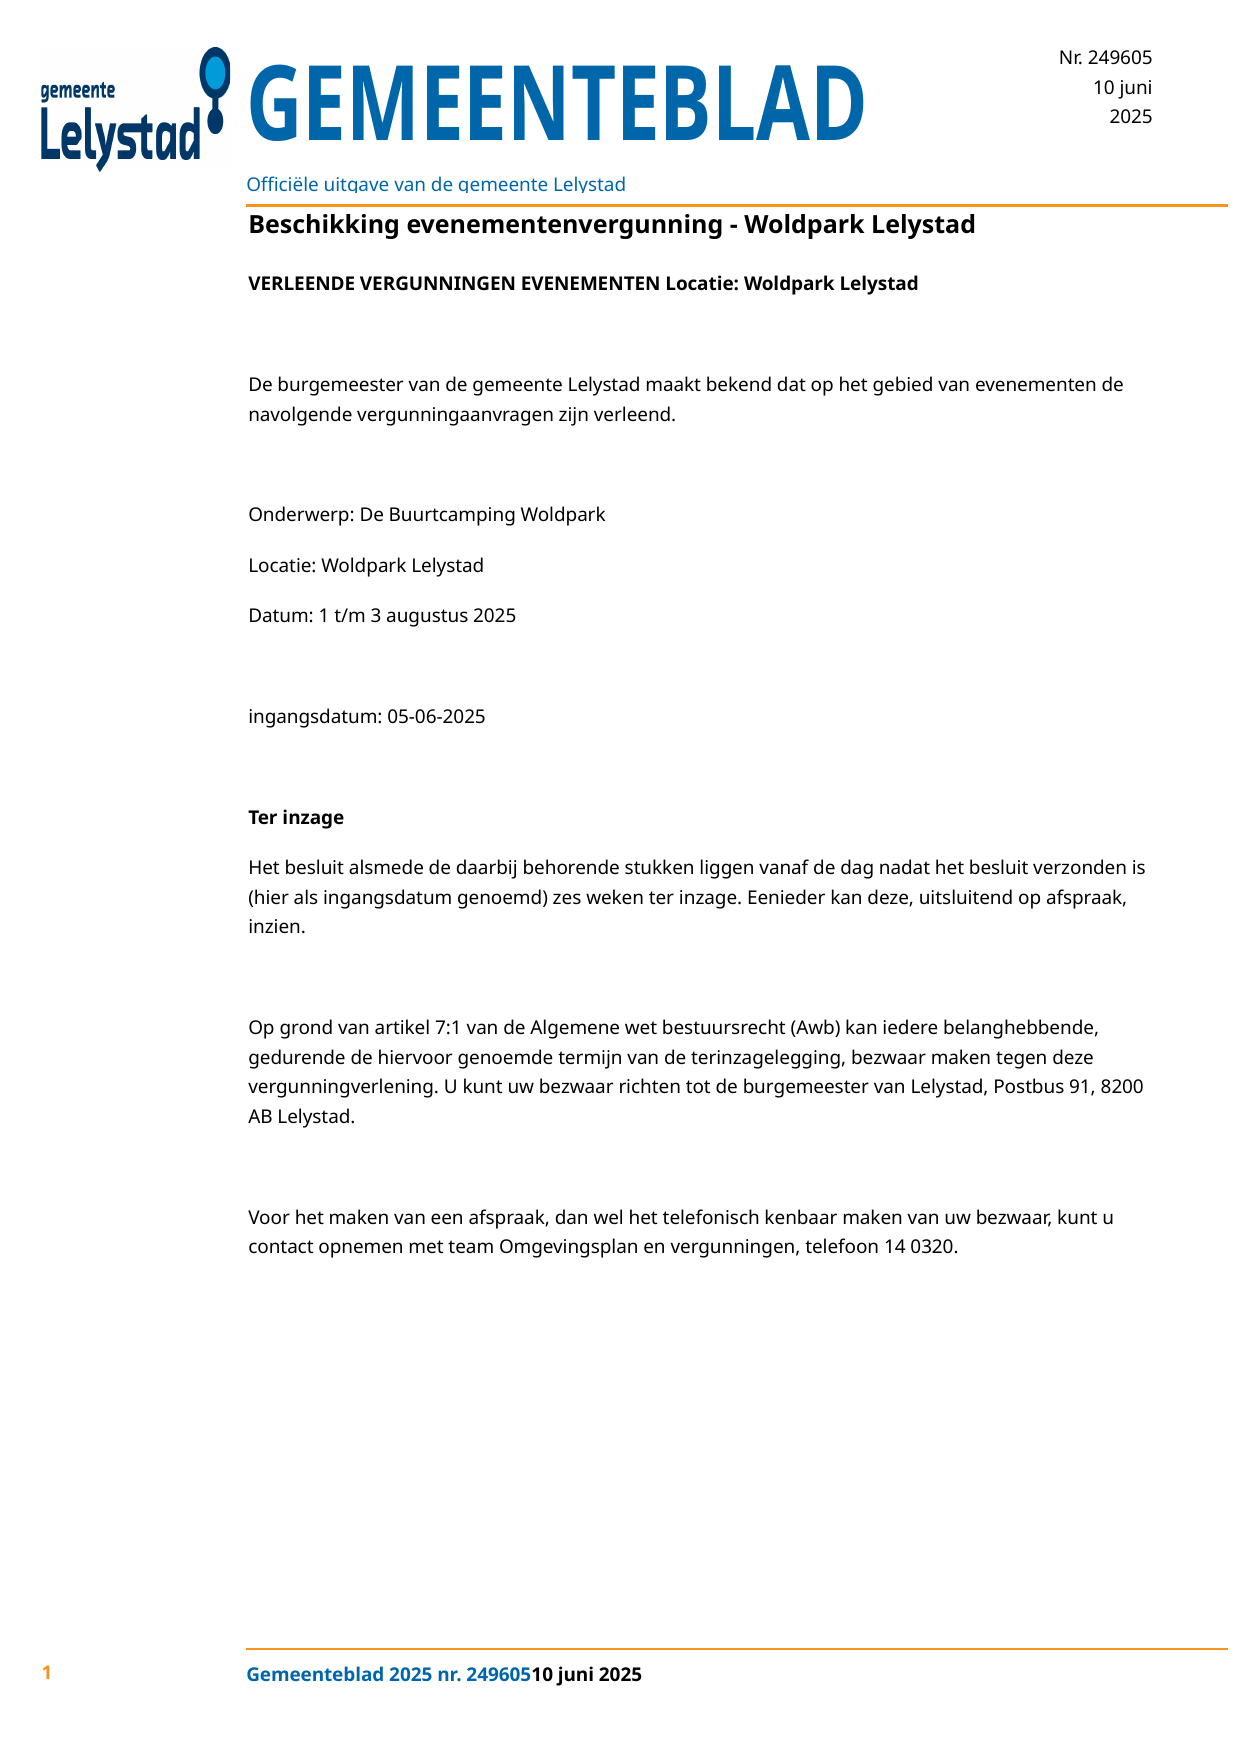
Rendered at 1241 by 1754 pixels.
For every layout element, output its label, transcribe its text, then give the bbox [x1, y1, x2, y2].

text Voor het maken van een afspraak, dan wel het telefonisch kenbaar maken van uw bezwaar, kunt u contact opnemen met team Omgevingsplan en vergunningen, telefoon 14 0320. [248, 1204, 1152, 1259]
text ingangsdatum: 05-06-2025 [248, 703, 1152, 729]
text Locatie: Woldpark Lelystad [248, 552, 1152, 578]
text Het besluit alsmede de daarbij behorende stukken liggen vanaf de dag nadat het besluit verzonden is (hier als ingangsdatum genoemd) zes weken ter inzage. Eenieder kan deze, uitsluitend op afspraak, inzien. [248, 854, 1152, 939]
text VERLEENDE VERGUNNINGEN EVENEMENTEN Locatie: Woldpark Lelystad [248, 270, 1152, 296]
text Op grond van artikel 7:1 van de Algemene wet bestuursrecht (Awb) kan iedere belanghebbende, gedurende de hiervoor genoemde termijn van de terinzagelegging, bezwaar maken tegen deze vergunningverlening. U kunt uw bezwaar richten tot de burgemeester van Lelystad, Postbus 91, 8200 AB Lelystad. [248, 1014, 1152, 1129]
text Ter inzage [248, 804, 1152, 830]
text Beschikking evenementenvergunning - Woldpark Lelystad [248, 207, 1152, 241]
text De burgemeester van de gemeente Lelystad maakt bekend dat op het gebied van evenementen de navolgende vergunningaanvragen zijn verleend. [248, 371, 1152, 426]
picture [41, 47, 231, 172]
text Datum: 1 t/m 3 augustus 2025 [248, 602, 1152, 628]
text Onderwerp: De Buurtcamping Woldpark [248, 502, 1152, 527]
